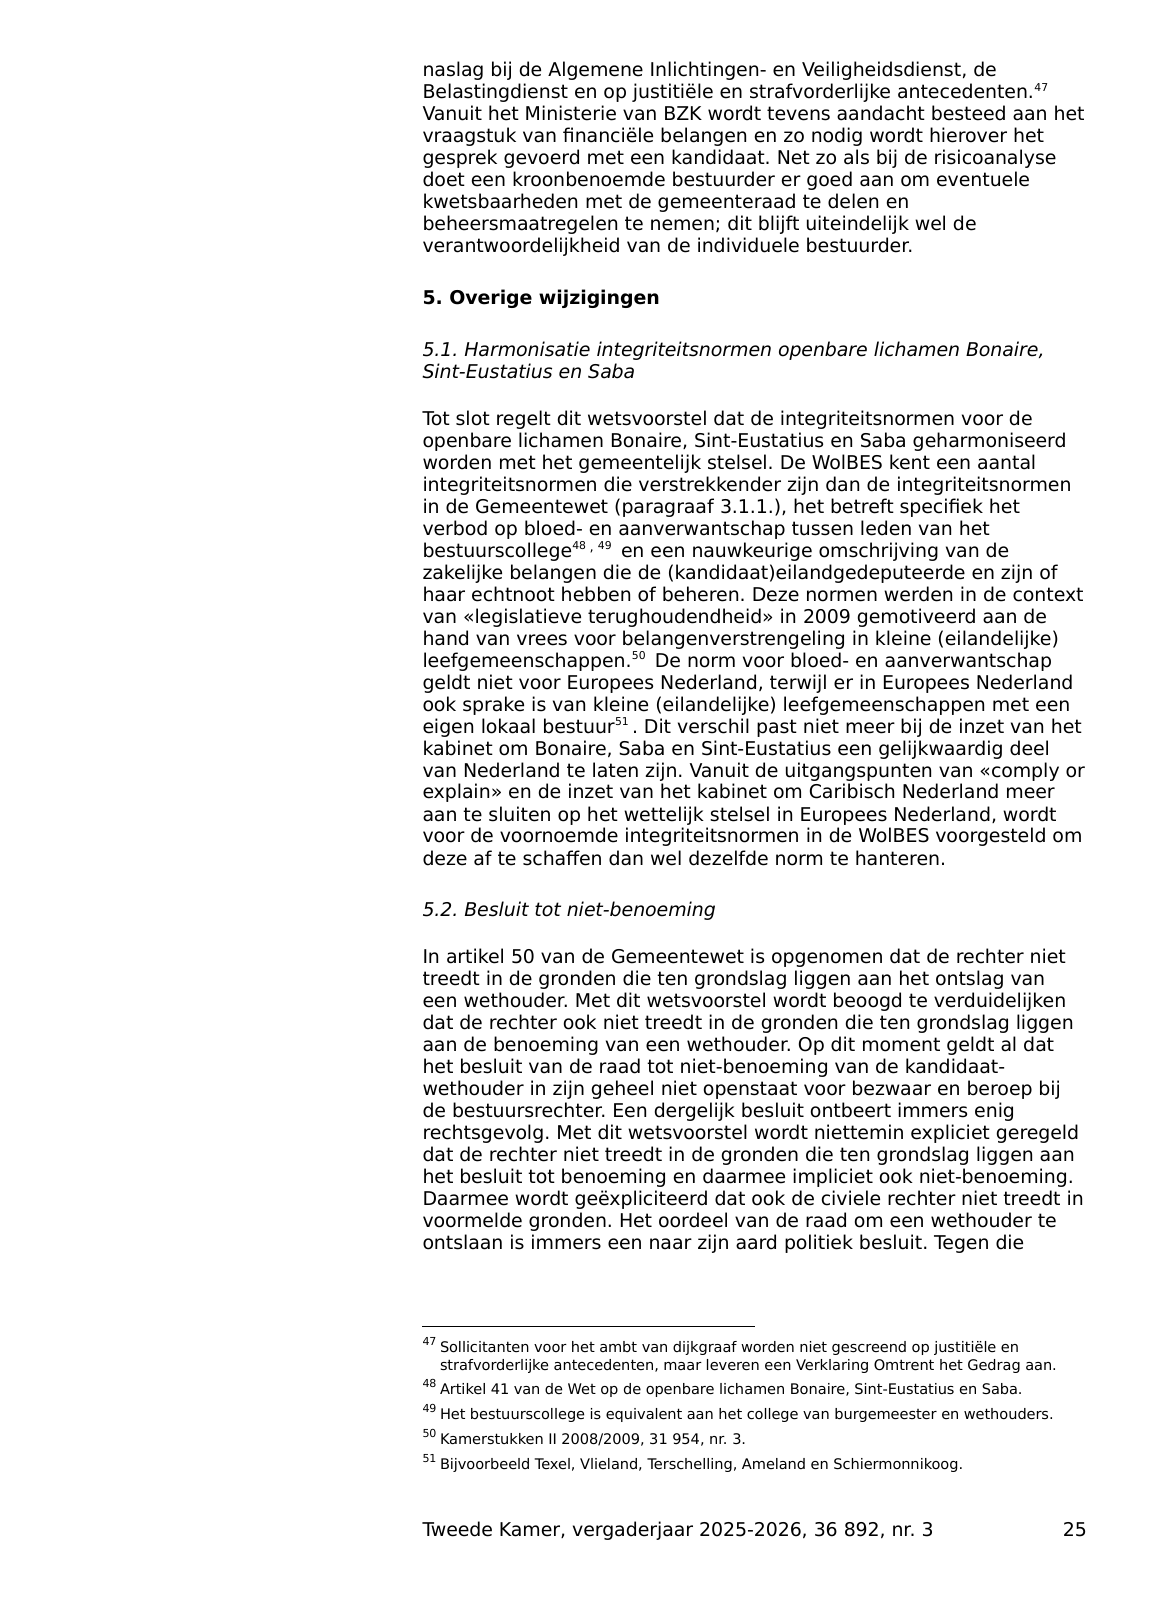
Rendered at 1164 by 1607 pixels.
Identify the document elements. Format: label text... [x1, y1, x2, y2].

text naslag bij de Algemene Inlichtingen- en Veiligheidsdienst, de Belastingdienst en op justitiële en strafvorderlijke antecedenten. Vanuit het Ministerie van BZK wordt tevens aandacht besteed aan het vraagstuk van financiële belangen en zo nodig wordt hierover het gesprek gevoerd met een kandidaat. Net zo als bij de risicoanalyse doet een kroonbenoemde bestuurder er goed aan om eventuele kwetsbaarheden met de gemeenteraad te delen en beheersmaatregelen te nemen; dit blijft uiteindelijk wel de verantwoordelijkheid van de individuele bestuurder. [422, 59, 1087, 257]
subtitle 5.1. Harmonisatie integriteitsnormen openbare lichamen Bonaire, Sint-Eustatius en Saba [422, 339, 1087, 383]
text Het bestuurscollege is equivalent aan het college van burgemeester en wethouders. [422, 1402, 1087, 1424]
text Sollicitanten voor het ambt van dijkgraaf worden niet gescreend op justitiële en strafvorderlijke antecedenten, maar leveren een Verklaring Omtrent het Gedrag aan. [422, 1335, 1087, 1374]
text Artikel 41 van de Wet op de openbare lichamen Bonaire, Sint-Eustatius en Saba. [422, 1377, 1087, 1399]
text In artikel 50 van de Gemeentewet is opgenomen dat de rechter niet treedt in de gronden die ten grondslag liggen aan het ontslag van een wethouder. Met dit wetsvoorstel wordt beoogd te verduidelijken dat de rechter ook niet treedt in de gronden die ten grondslag liggen aan de benoeming van een wethouder. Op dit moment geldt al dat het besluit van de raad tot niet-benoeming van de kandidaat-wethouder in zijn geheel niet openstaat voor bezwaar en beroep bij de bestuursrechter. Een dergelijk besluit ontbeert immers enig rechtsgevolg. Met dit wetsvoorstel wordt niettemin expliciet geregeld dat de rechter niet treedt in de gronden die ten grondslag liggen aan het besluit tot benoeming en daarmee impliciet ook niet-benoeming. Daarmee wordt geëxpliciteerd dat ook de civiele rechter niet treedt in voormelde gronden. Het oordeel van de raad om een wethouder te ontslaan is immers een naar zijn aard politiek besluit. Tegen die [422, 946, 1087, 1254]
text Tot slot regelt dit wetsvoorstel dat de integriteitsnormen voor de openbare lichamen Bonaire, Sint-Eustatius en Saba geharmoniseerd worden met het gemeentelijk stelsel. De WolBES kent een aantal integriteitsnormen die verstrekkender zijn dan de integriteitsnormen in de Gemeentewet (paragraaf 3.1.1.), het betreft specifiek het verbod op bloed- en aanverwantschap tussen leden van het bestuurscollege, en een nauwkeurige omschrijving van de zakelijke belangen die de (kandidaat)eilandgedeputeerde en zijn of haar echtnoot hebben of beheren. Deze normen werden in de context van «legislatieve terughoudendheid» in 2009 gemotiveerd aan de hand van vrees voor belangenverstrengeling in kleine (eilandelijke) leefgemeenschappen. De norm voor bloed- en aanverwantschap geldt niet voor Europees Nederland, terwijl er in Europees Nederland ook sprake is van kleine (eilandelijke) leefgemeenschappen met een eigen lokaal bestuur. Dit verschil past niet meer bij de inzet van het kabinet om Bonaire, Saba en Sint-Eustatius een gelijkwaardig deel van Nederland te laten zijn. Vanuit de uitgangspunten van «comply or explain» en de inzet van het kabinet om Caribisch Nederland meer aan te sluiten op het wettelijk stelsel in Europees Nederland, wordt voor de voornoemde integriteitsnormen in de WolBES voorgesteld om deze af te schaffen dan wel dezelfde norm te hanteren. [422, 408, 1087, 869]
text Bijvoorbeeld Texel, Vlieland, Terschelling, Ameland en Schiermonnikoog. [422, 1452, 1087, 1474]
subtitle 5. Overige wijzigingen [422, 287, 1087, 309]
subtitle 5.2. Besluit tot niet-benoeming [422, 899, 1087, 921]
text Kamerstukken II 2008/2009, 31 954, nr. 3. [422, 1427, 1087, 1449]
